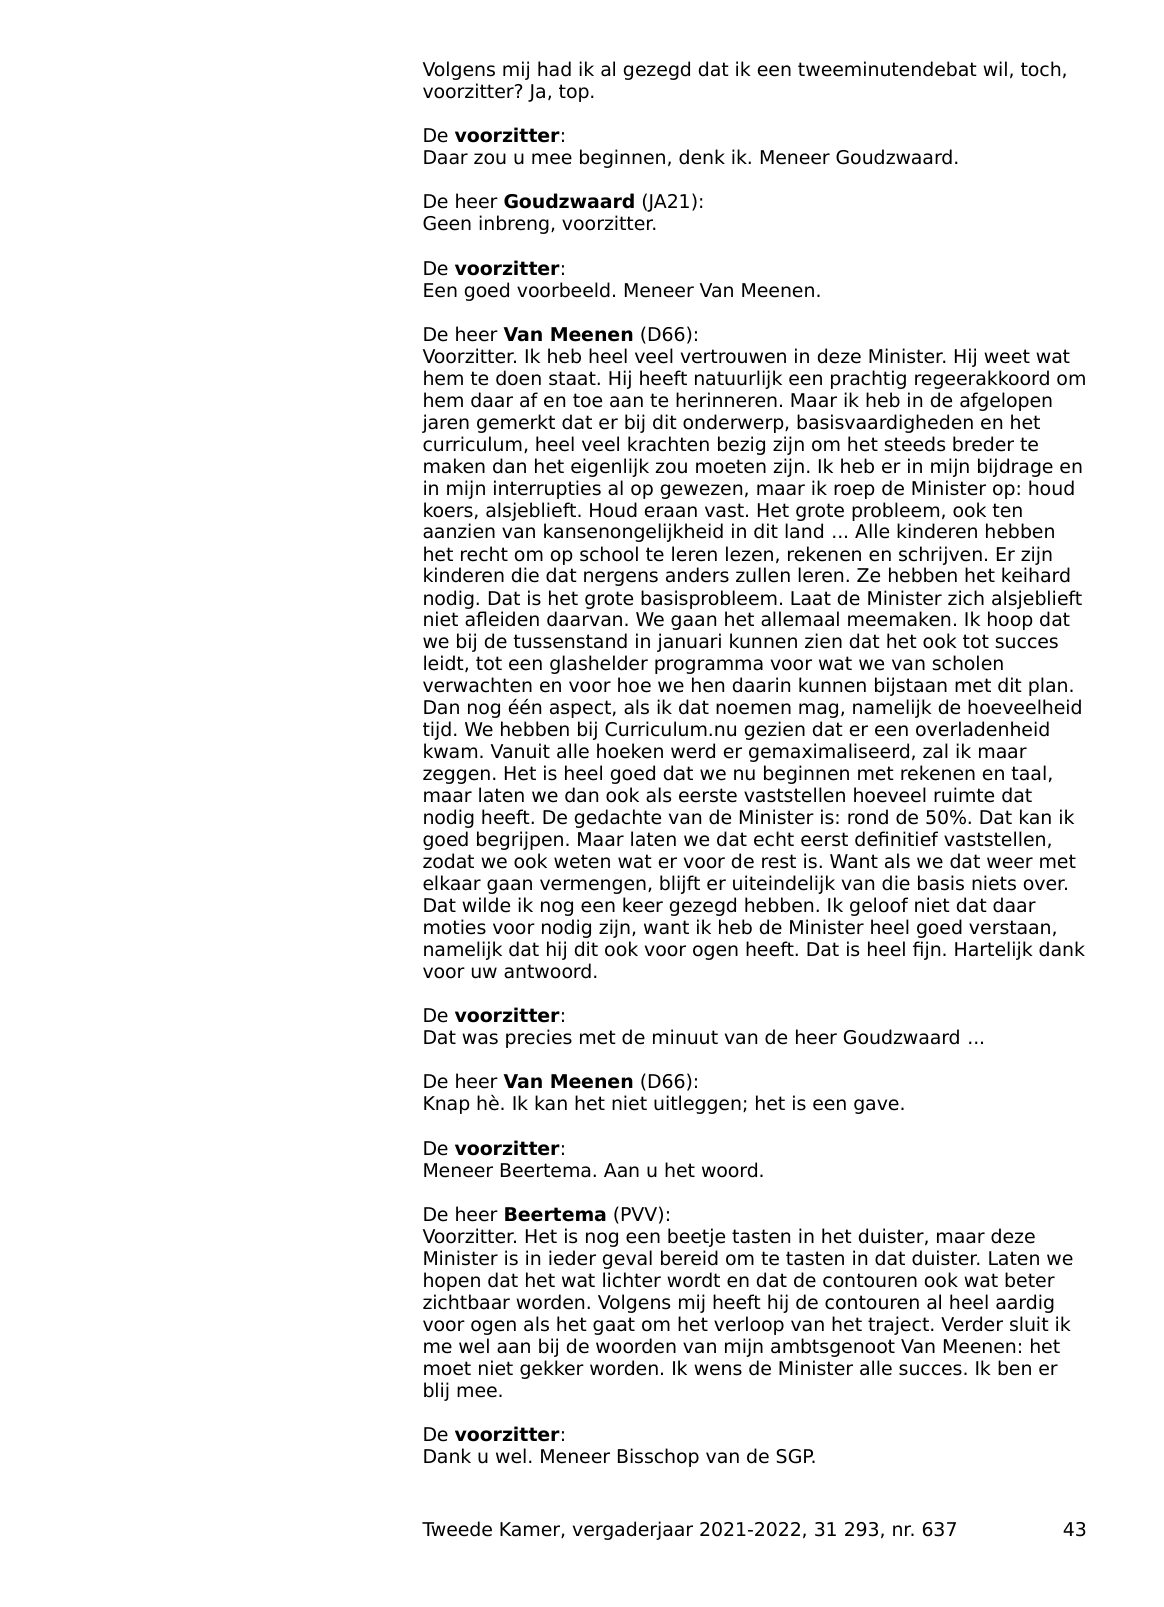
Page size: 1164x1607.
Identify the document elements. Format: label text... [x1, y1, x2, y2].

text De voorzitter: [422, 1137, 1087, 1159]
text De heer Beertema (PVV): [422, 1204, 1087, 1226]
text Voorzitter. Ik heb heel veel vertrouwen in deze Minister. Hij weet wat hem te doen staat. Hij heeft natuurlijk een prachtig regeerakkoord om hem daar af en toe aan te herinneren. Maar ik heb in de afgelopen jaren gemerkt dat er bij dit onderwerp, basisvaardigheden en het curriculum, heel veel krachten bezig zijn om het steeds breder te maken dan het eigenlijk zou moeten zijn. Ik heb er in mijn bijdrage en in mijn interrupties al op gewezen, maar ik roep de Minister op: houd koers, alsjeblieft. Houd eraan vast. Het grote probleem, ook ten aanzien van kansenongelijkheid in dit land ... Alle kinderen hebben het recht om op school te leren lezen, rekenen en schrijven. Er zijn kinderen die dat nergens anders zullen leren. Ze hebben het keihard nodig. Dat is het grote basisprobleem. Laat de Minister zich alsjeblieft niet afleiden daarvan. We gaan het allemaal meemaken. Ik hoop dat we bij de tussenstand in januari kunnen zien dat het ook tot succes leidt, tot een glashelder programma voor wat we van scholen verwachten en voor hoe we hen daarin kunnen bijstaan met dit plan. [422, 346, 1087, 697]
text De heer Van Meenen (D66): [422, 1071, 1087, 1093]
text De voorzitter: [422, 1424, 1087, 1446]
text Dat was precies met de minuut van de heer Goudzwaard ... [422, 1027, 1087, 1049]
text De voorzitter: [422, 257, 1087, 279]
text De heer Goudzwaard (JA21): [422, 191, 1087, 213]
text Voorzitter. Het is nog een beetje tasten in het duister, maar deze Minister is in ieder geval bereid om te tasten in dat duister. Laten we hopen dat het wat lichter wordt en dat de contouren ook wat beter zichtbaar worden. Volgens mij heeft hij de contouren al heel aardig voor ogen als het gaat om het verloop van het traject. Verder sluit ik me wel aan bij de woorden van mijn ambtsgenoot Van Meenen: het moet niet gekker worden. Ik wens de Minister alle succes. Ik ben er blij mee. [422, 1226, 1087, 1401]
text De voorzitter: [422, 1005, 1087, 1027]
text Meneer Beertema. Aan u het woord. [422, 1159, 1087, 1181]
text Dan nog één aspect, als ik dat noemen mag, namelijk de hoeveelheid tijd. We hebben bij Curriculum.nu gezien dat er een overladenheid kwam. Vanuit alle hoeken werd er gemaximaliseerd, zal ik maar zeggen. Het is heel goed dat we nu beginnen met rekenen en taal, maar laten we dan ook als eerste vaststellen hoeveel ruimte dat nodig heeft. De gedachte van de Minister is: rond de 50%. Dat kan ik goed begrijpen. Maar laten we dat echt eerst definitief vaststellen, zodat we ook weten wat er voor de rest is. Want als we dat weer met elkaar gaan vermengen, blijft er uiteindelijk van die basis niets over. Dat wilde ik nog een keer gezegd hebben. Ik geloof niet dat daar moties voor nodig zijn, want ik heb de Minister heel goed verstaan, namelijk dat hij dit ook voor ogen heeft. Dat is heel fijn. Hartelijk dank voor uw antwoord. [422, 697, 1087, 983]
text De voorzitter: [422, 125, 1087, 147]
text Daar zou u mee beginnen, denk ik. Meneer Goudzwaard. [422, 147, 1087, 169]
text Een goed voorbeeld. Meneer Van Meenen. [422, 279, 1087, 301]
text De heer Van Meenen (D66): [422, 324, 1087, 346]
text Volgens mij had ik al gezegd dat ik een tweeminutendebat wil, toch, voorzitter? Ja, top. [422, 59, 1087, 103]
text Geen inbreng, voorzitter. [422, 213, 1087, 235]
text Knap hè. Ik kan het niet uitleggen; het is een gave. [422, 1093, 1087, 1115]
text Dank u wel. Meneer Bisschop van de SGP. [422, 1446, 1087, 1468]
